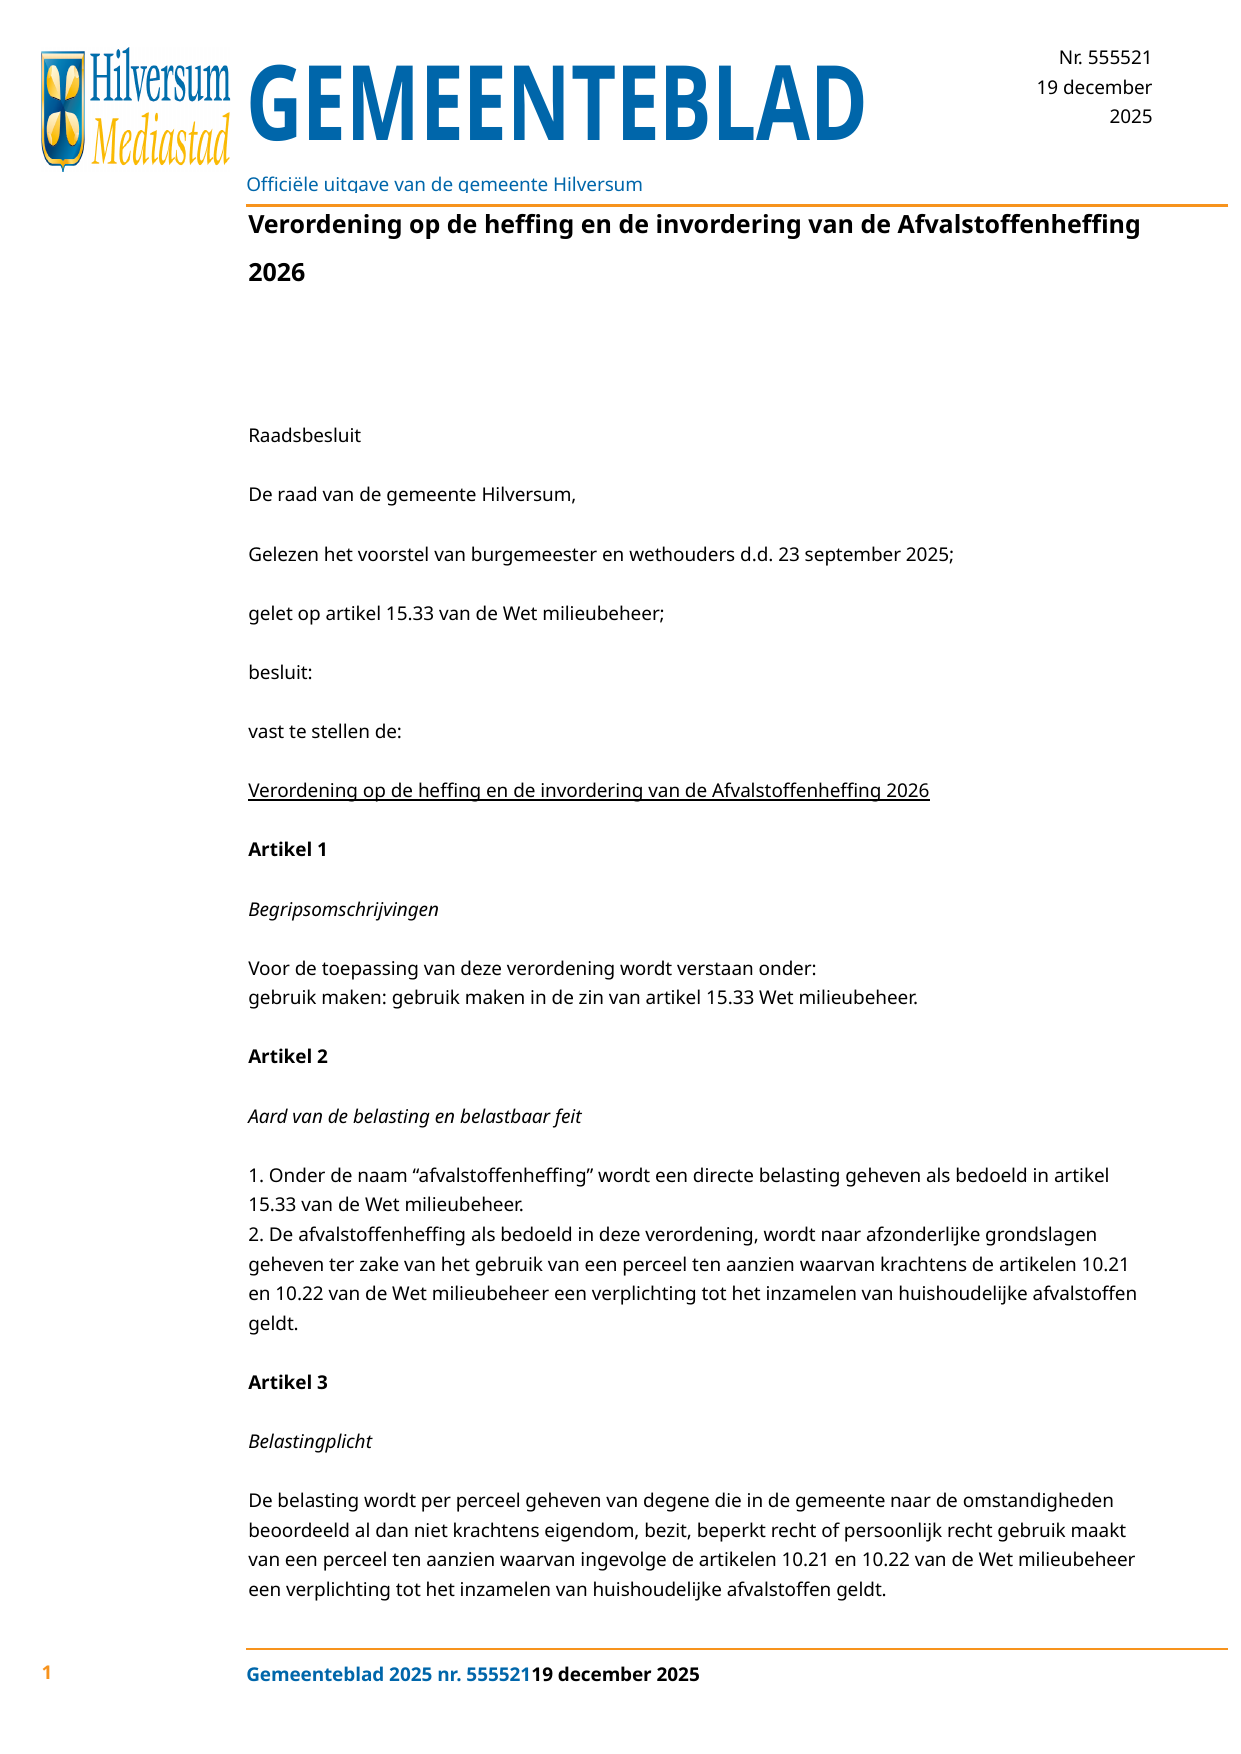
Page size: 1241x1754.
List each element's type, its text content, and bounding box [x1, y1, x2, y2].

text Gelezen het voorstel van burgemeester en wethouders d.d. 23 september 2025; [248, 541, 1152, 567]
text besluit: [248, 659, 1152, 685]
text De belasting wordt per perceel geheven van degene die in de gemeente naar de omstandigheden beoordeeld al dan niet krachtens eigendom, bezit, beperkt recht of persoonlijk recht gebruik maakt van een perceel ten aanzien waarvan ingevolge de artikelen 10.21 en 10.22 van de Wet milieubeheer een verplichting tot het inzamelen van huishoudelijke afvalstoffen geldt. [248, 1487, 1152, 1602]
picture [41, 47, 231, 172]
text gelet op artikel 15.33 van de Wet milieubeheer; [248, 600, 1152, 626]
text Raadsbesluit [248, 422, 1152, 448]
text gebruik maken: gebruik maken in de zin van artikel 15.33 Wet milieubeheer. [248, 984, 1152, 1010]
text De raad van de gemeente Hilversum, [248, 482, 1152, 507]
text Verordening op de heffing en de invordering van de Afvalstoffenheffing 2026 [248, 207, 1152, 288]
text 2. De afvalstoffenheffing als bedoeld in deze verordening, wordt naar afzonderlijke grondslagen geheven ter zake van het gebruik van een perceel ten aanzien waarvan krachtens de artikelen 10.21 en 10.22 van de Wet milieubeheer een verplichting tot het inzamelen van huishoudelijke afvalstoffen geldt. [248, 1221, 1152, 1336]
text 1. Onder de naam “afvalstoffenheffing” wordt een directe belasting geheven als bedoeld in artikel 15.33 van de Wet milieubeheer. [248, 1162, 1152, 1217]
text Begripsomschrijvingen [248, 896, 1152, 922]
text Artikel 1 [248, 837, 1152, 862]
text Aard van de belasting en belastbaar feit [248, 1103, 1152, 1129]
text Belastingplicht [248, 1428, 1152, 1454]
text Voor de toepassing van deze verordening wordt verstaan onder: [248, 955, 1152, 981]
text Verordening op de heffing en de invordering van de Afvalstoffenheffing 2026 [248, 777, 1152, 803]
text vast te stellen de: [248, 718, 1152, 744]
text Artikel 2 [248, 1044, 1152, 1069]
text Artikel 3 [248, 1369, 1152, 1395]
